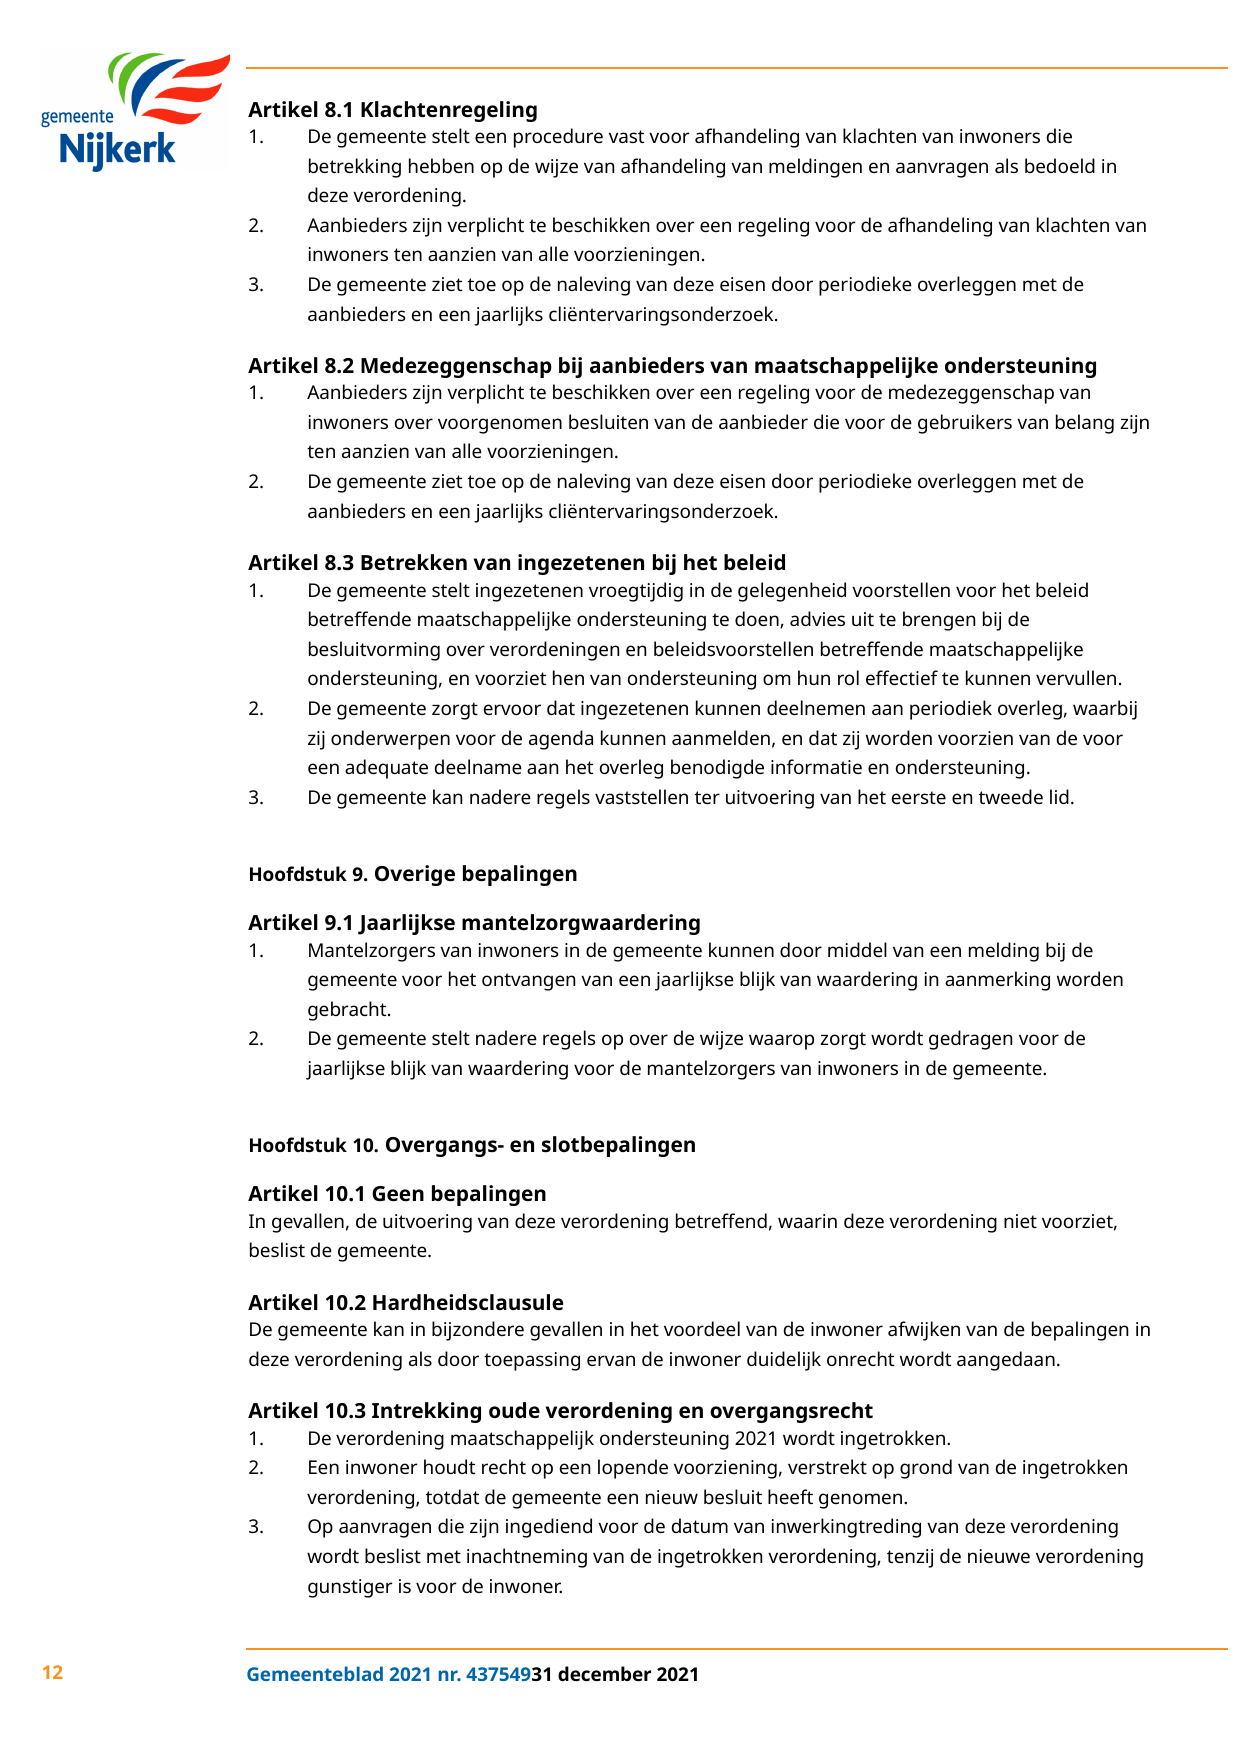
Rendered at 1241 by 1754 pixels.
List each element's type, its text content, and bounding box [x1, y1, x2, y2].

list Een inwoner houdt recht op een lopende voorziening, verstrekt op grond van de ingetrokken verordening, totdat de gemeente een nieuw besluit heeft genomen. [248, 1454, 1152, 1510]
list Mantelzorgers van inwoners in de gemeente kunnen door middel van een melding bij de gemeente voor het ontvangen van een jaarlijkse blijk van waardering in aanmerking worden gebracht. [248, 937, 1152, 1022]
text Hoofdstuk 9. Overige bepalingen [248, 859, 1152, 887]
picture [41, 47, 231, 172]
list De gemeente kan nadere regels vaststellen ter uitvoering van het eerste en tweede lid. [248, 784, 1152, 809]
text Artikel 10.1 Geen bepalingen [248, 1179, 1152, 1208]
text Artikel 9.1 Jaarlijkse mantelzorgwaardering [248, 908, 1152, 937]
list De gemeente ziet toe op de naleving van deze eisen door periodieke overleggen met de aanbieders en een jaarlijks cliëntervaringsonderzoek. [248, 271, 1152, 326]
text Artikel 8.1 Klachtenregeling [248, 95, 1152, 123]
text De gemeente kan in bijzondere gevallen in het voordeel van de inwoner afwijken van de bepalingen in deze verordening als door toepassing ervan de inwoner duidelijk onrecht wordt aangedaan. [248, 1316, 1152, 1372]
list De gemeente ziet toe op de naleving van deze eisen door periodieke overleggen met de aanbieders en een jaarlijks cliëntervaringsonderzoek. [248, 468, 1152, 524]
list Aanbieders zijn verplicht te beschikken over een regeling voor de afhandeling van klachten van inwoners ten aanzien van alle voorzieningen. [248, 212, 1152, 267]
list De gemeente stelt een procedure vast voor afhandeling van klachten van inwoners die betrekking hebben op de wijze van afhandeling van meldingen en aanvragen als bedoeld in deze verordening. [248, 123, 1152, 208]
text Artikel 10.3 Intrekking oude verordening en overgangsrecht [248, 1396, 1152, 1425]
list De verordening maatschappelijk ondersteuning 2021 wordt ingetrokken. [248, 1425, 1152, 1451]
text Hoofdstuk 10. Overgangs- en slotbepalingen [248, 1130, 1152, 1159]
list De gemeente stelt ingezetenen vroegtijdig in de gelegenheid voorstellen voor het beleid betreffende maatschappelijke ondersteuning te doen, advies uit te brengen bij de besluitvorming over verordeningen en beleidsvoorstellen betreffende maatschappelijke ondersteuning, en voorziet hen van ondersteuning om hun rol effectief te kunnen vervullen. [248, 577, 1152, 691]
list Op aanvragen die zijn ingediend voor de datum van inwerkingtreding van deze verordening wordt beslist met inachtneming van de ingetrokken verordening, tenzij de nieuwe verordening gunstiger is voor de inwoner. [248, 1514, 1152, 1598]
list De gemeente stelt nadere regels op over de wijze waarop zorgt wordt gedragen voor de jaarlijkse blijk van waardering voor de mantelzorgers van inwoners in de gemeente. [248, 1026, 1152, 1081]
list De gemeente zorgt ervoor dat ingezetenen kunnen deelnemen aan periodiek overleg, waarbij zij onderwerpen voor de agenda kunnen aanmelden, en dat zij worden voorzien van de voor een adequate deelname aan het overleg benodigde informatie en ondersteuning. [248, 695, 1152, 780]
text Artikel 8.2 Medezeggenschap bij aanbieders van maatschappelijke ondersteuning [248, 351, 1152, 379]
text In gevallen, de uitvoering van deze verordening betreffend, waarin deze verordening niet voorziet, beslist de gemeente. [248, 1208, 1152, 1263]
text Artikel 8.3 Betrekken van ingezetenen bij het beleid [248, 548, 1152, 577]
list Aanbieders zijn verplicht te beschikken over een regeling voor de medezeggenschap van inwoners over voorgenomen besluiten van de aanbieder die voor de gebruikers van belang zijn ten aanzien van alle voorzieningen. [248, 379, 1152, 464]
text Artikel 10.2 Hardheidsclausule [248, 1288, 1152, 1316]
